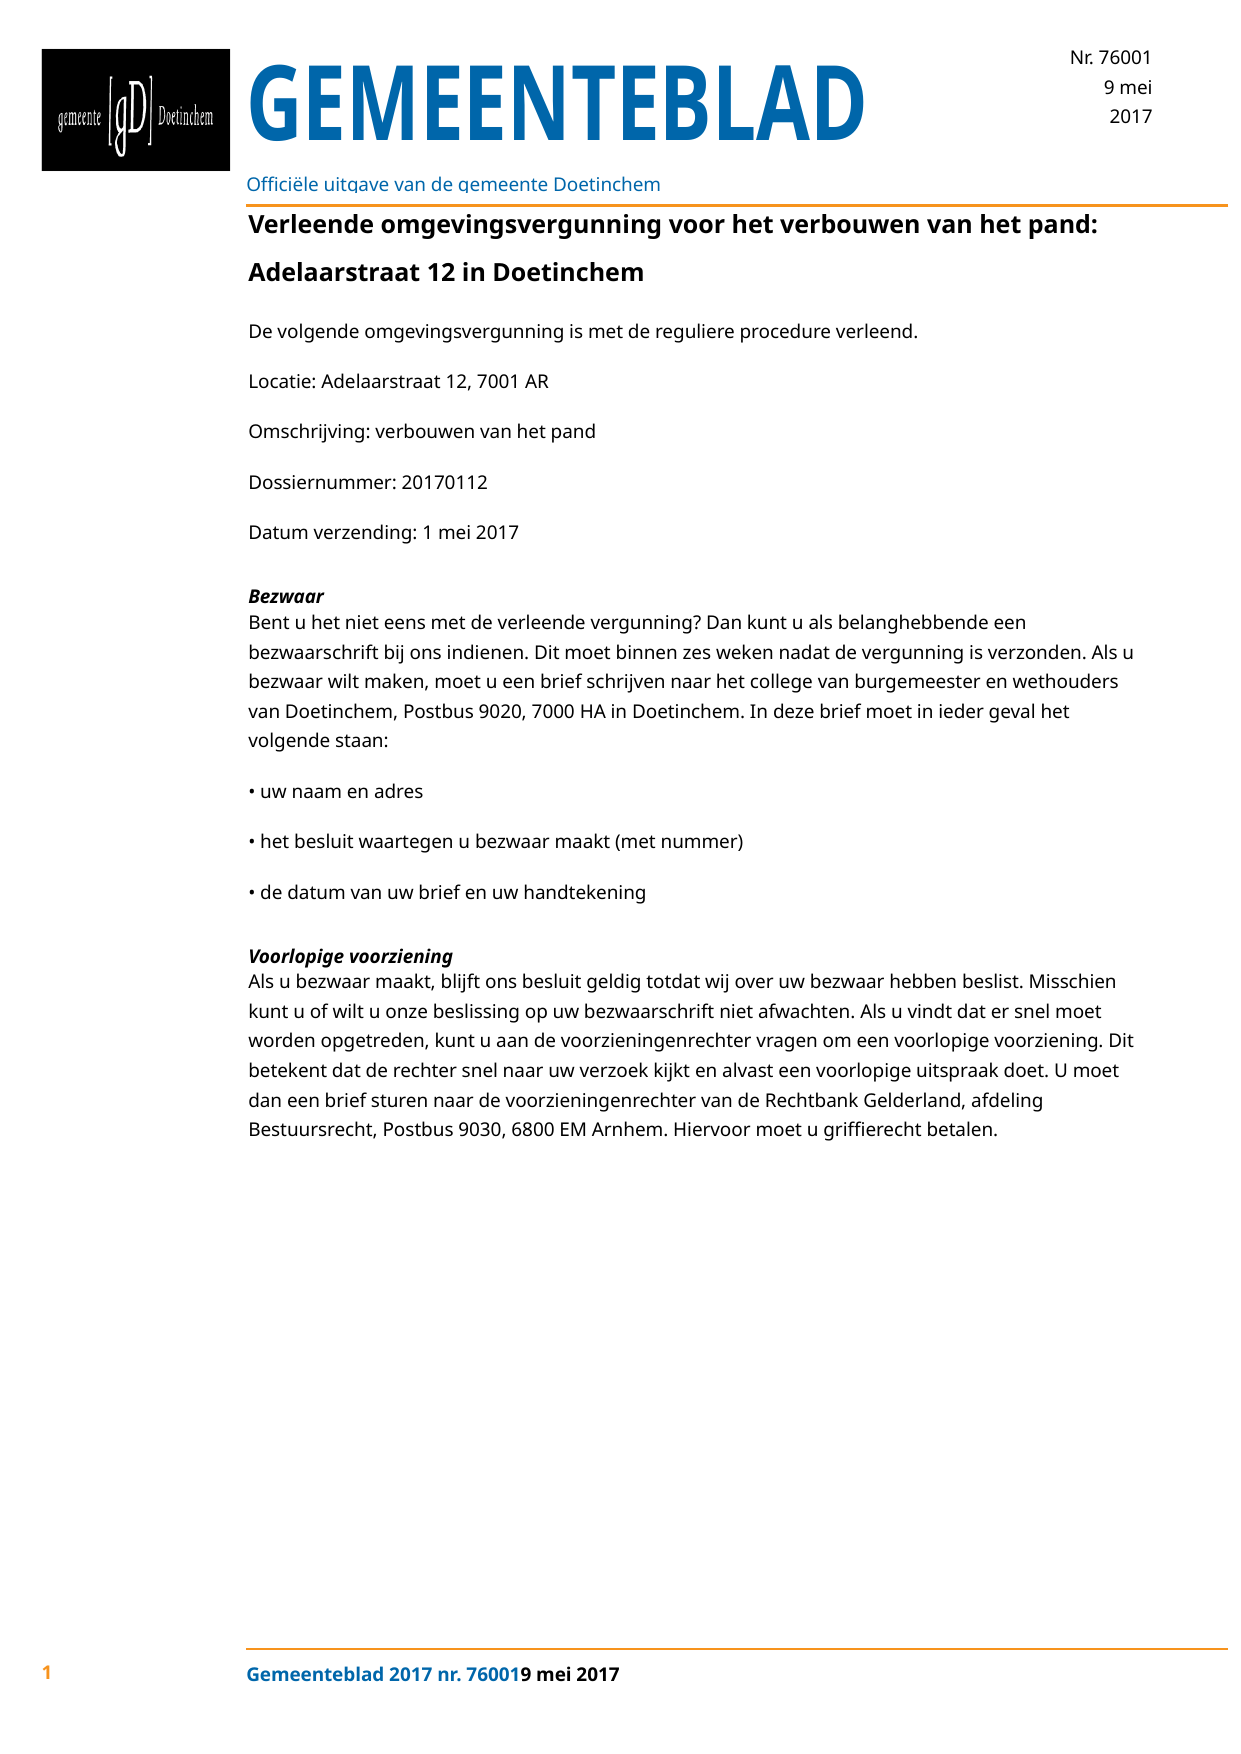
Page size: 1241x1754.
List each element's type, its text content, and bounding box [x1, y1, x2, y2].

text Datum verzending: 1 mei 2017 [248, 519, 1152, 545]
picture [41, 47, 231, 172]
text Bent u het niet eens met de verleende vergunning? Dan kunt u als belanghebbende een bezwaarschrift bij ons indienen. Dit moet binnen zes weken nadat de vergunning is verzonden. Als u bezwaar wilt maken, moet u een brief schrijven naar het college van burgemeester en wethouders van Doetinchem, Postbus 9020, 7000 HA in Doetinchem. In deze brief moet in ieder geval het volgende staan: [248, 609, 1152, 753]
text Verleende omgevingsvergunning voor het verbouwen van het pand: Adelaarstraat 12 in Doetinchem [248, 207, 1152, 288]
text • het besluit waartegen u bezwaar maakt (met nummer) [248, 828, 1152, 854]
text De volgende omgevingsvergunning is met de reguliere procedure verleend. [248, 318, 1152, 344]
text • uw naam en adres [248, 778, 1152, 804]
text Als u bezwaar maakt, blijft ons besluit geldig totdat wij over uw bezwaar hebben beslist. Misschien kunt u of wilt u onze beslissing op uw bezwaarschrift niet afwachten. Als u vindt dat er snel moet worden opgetreden, kunt u aan de voorzieningenrechter vragen om een voorlopige voorziening. Dit betekent dat de rechter snel naar uw verzoek kijkt en alvast een voorlopige uitspraak doet. U moet dan een brief sturen naar de voorzieningenrechter van de Rechtbank Gelderland, afdeling Bestuursrecht, Postbus 9030, 6800 EM Arnhem. Hiervoor moet u griffierecht betalen. [248, 968, 1152, 1142]
text • de datum van uw brief en uw handtekening [248, 879, 1152, 904]
text Locatie: Adelaarstraat 12, 7001 AR [248, 368, 1152, 394]
text Bezwaar [248, 583, 1152, 609]
text Dossiernummer: 20170112 [248, 469, 1152, 495]
text Voorlopige voorziening [248, 943, 1152, 968]
text Omschrijving: verbouwen van het pand [248, 419, 1152, 444]
